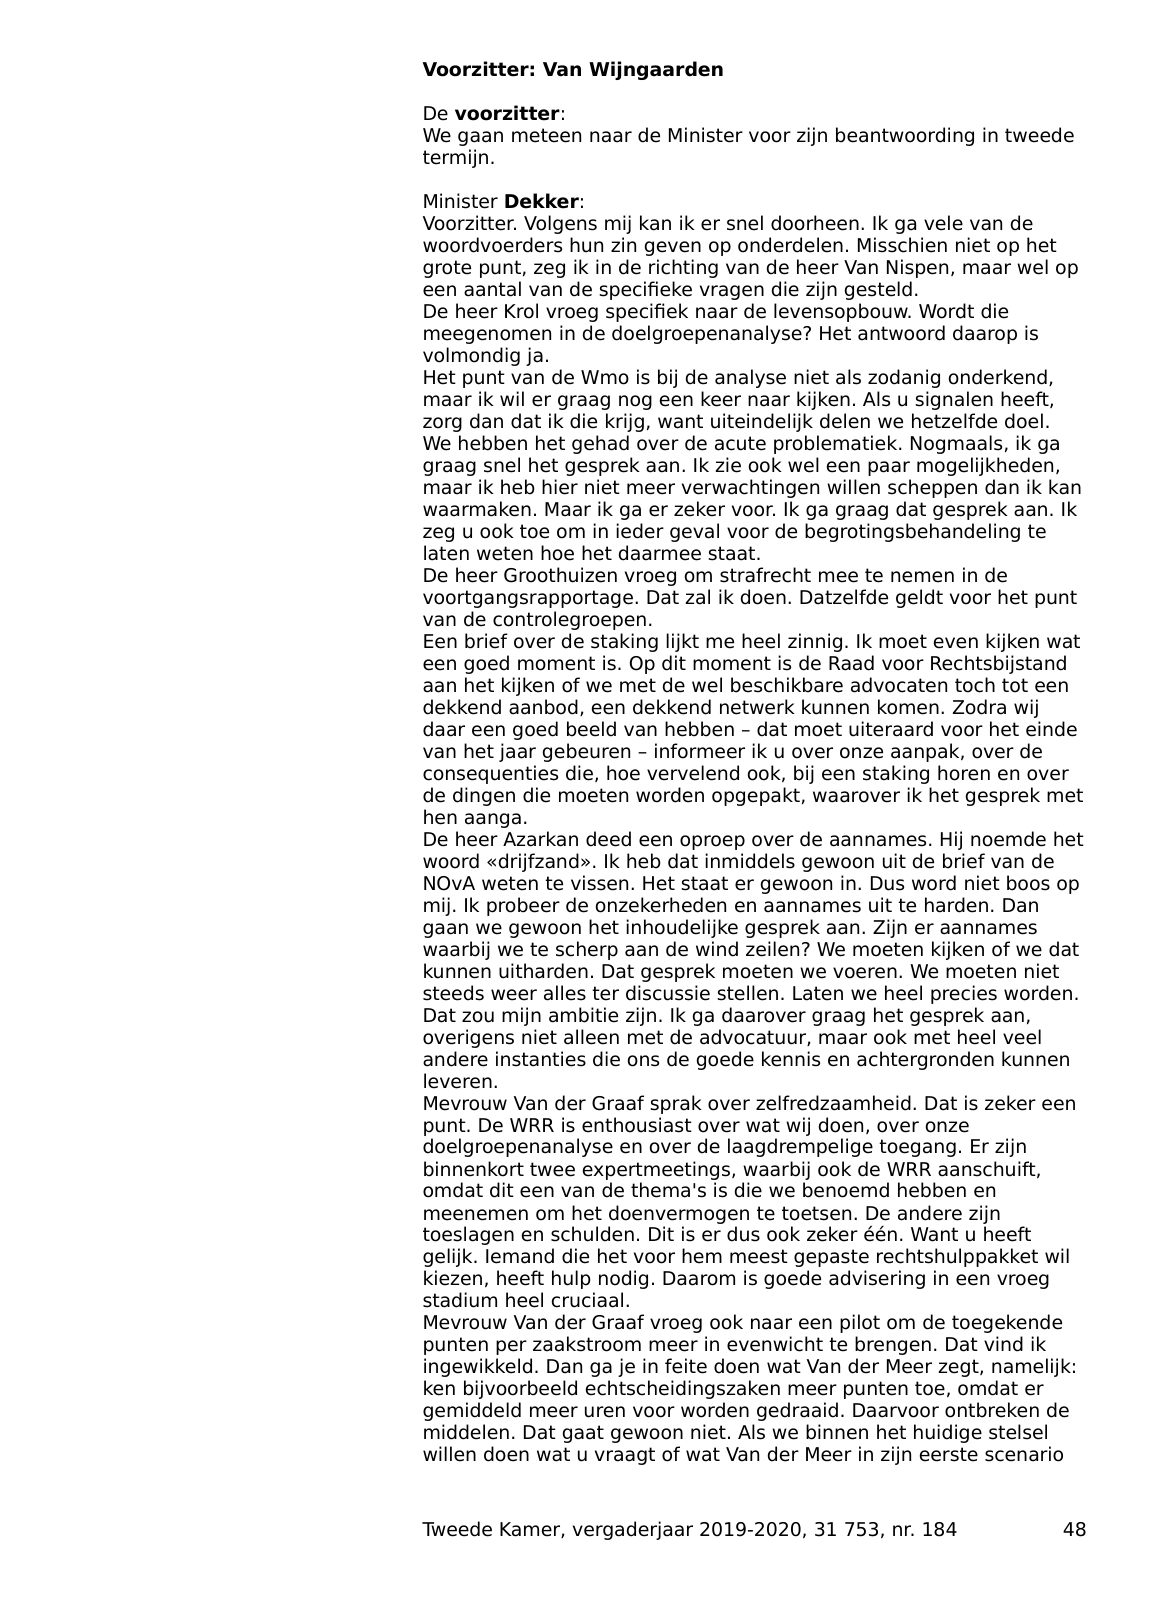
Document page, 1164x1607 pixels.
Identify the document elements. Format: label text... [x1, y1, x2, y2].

text We hebben het gehad over de acute problematiek. Nogmaals, ik ga graag snel het gesprek aan. Ik zie ook wel een paar mogelijkheden, maar ik heb hier niet meer verwachtingen willen scheppen dan ik kan waarmaken. Maar ik ga er zeker voor. Ik ga graag dat gesprek aan. Ik zeg u ook toe om in ieder geval voor de begrotingsbehandeling te laten weten hoe het daarmee staat. [422, 433, 1087, 565]
text De heer Azarkan deed een oproep over de aannames. Hij noemde het woord «drijfzand». Ik heb dat inmiddels gewoon uit de brief van de NOvA weten te vissen. Het staat er gewoon in. Dus word niet boos op mij. Ik probeer de onzekerheden en aannames uit te harden. Dan gaan we gewoon het inhoudelijke gesprek aan. Zijn er aannames waarbij we te scherp aan de wind zeilen? We moeten kijken of we dat kunnen uitharden. Dat gesprek moeten we voeren. We moeten niet steeds weer alles ter discussie stellen. Laten we heel precies worden. Dat zou mijn ambitie zijn. Ik ga daarover graag het gesprek aan, overigens niet alleen met de advocatuur, maar ook met heel veel andere instanties die ons de goede kennis en achtergronden kunnen leveren. [422, 829, 1087, 1092]
text De heer Groothuizen vroeg om strafrecht mee te nemen in de voortgangsrapportage. Dat zal ik doen. Datzelfde geldt voor het punt van de controlegroepen. [422, 565, 1087, 631]
text Minister Dekker: [422, 191, 1087, 213]
text We gaan meteen naar de Minister voor zijn beantwoording in tweede termijn. [422, 125, 1087, 169]
text De heer Krol vroeg specifiek naar de levensopbouw. Wordt die meegenomen in de doelgroepenanalyse? Het antwoord daarop is volmondig ja. [422, 301, 1087, 367]
text Mevrouw Van der Graaf vroeg ook naar een pilot om de toegekende punten per zaakstroom meer in evenwicht te brengen. Dat vind ik ingewikkeld. Dan ga je in feite doen wat Van der Meer zegt, namelijk: ken bijvoorbeeld echtscheidingszaken meer punten toe, omdat er gemiddeld meer uren voor worden gedraaid. Daarvoor ontbreken de middelen. Dat gaat gewoon niet. Als we binnen het huidige stelsel willen doen wat u vraagt of wat Van der Meer in zijn eerste scenario [422, 1312, 1087, 1466]
text De voorzitter: [422, 103, 1087, 125]
text Mevrouw Van der Graaf sprak over zelfredzaamheid. Dat is zeker een punt. De WRR is enthousiast over wat wij doen, over onze doelgroepenanalyse en over de laagdrempelige toegang. Er zijn binnenkort twee expertmeetings, waarbij ook de WRR aanschuift, omdat dit een van de thema's is die we benoemd hebben en meenemen om het doenvermogen te toetsen. De andere zijn toeslagen en schulden. Dit is er dus ook zeker één. Want u heeft gelijk. Iemand die het voor hem meest gepaste rechtshulppakket wil kiezen, heeft hulp nodig. Daarom is goede advisering in een vroeg stadium heel cruciaal. [422, 1092, 1087, 1312]
text Een brief over de staking lijkt me heel zinnig. Ik moet even kijken wat een goed moment is. Op dit moment is de Raad voor Rechtsbijstand aan het kijken of we met de wel beschikbare advocaten toch tot een dekkend aanbod, een dekkend netwerk kunnen komen. Zodra wij daar een goed beeld van hebben – dat moet uiteraard voor het einde van het jaar gebeuren – informeer ik u over onze aanpak, over de consequenties die, hoe vervelend ook, bij een staking horen en over de dingen die moeten worden opgepakt, waarover ik het gesprek met hen aanga. [422, 631, 1087, 829]
text Het punt van de Wmo is bij de analyse niet als zodanig onderkend, maar ik wil er graag nog een keer naar kijken. Als u signalen heeft, zorg dan dat ik die krijg, want uiteindelijk delen we hetzelfde doel. [422, 367, 1087, 433]
text Voorzitter. Volgens mij kan ik er snel doorheen. Ik ga vele van de woordvoerders hun zin geven op onderdelen. Misschien niet op het grote punt, zeg ik in de richting van de heer Van Nispen, maar wel op een aantal van de specifieke vragen die zijn gesteld. [422, 213, 1087, 301]
subtitle Voorzitter: Van Wijngaarden [422, 59, 1087, 81]
